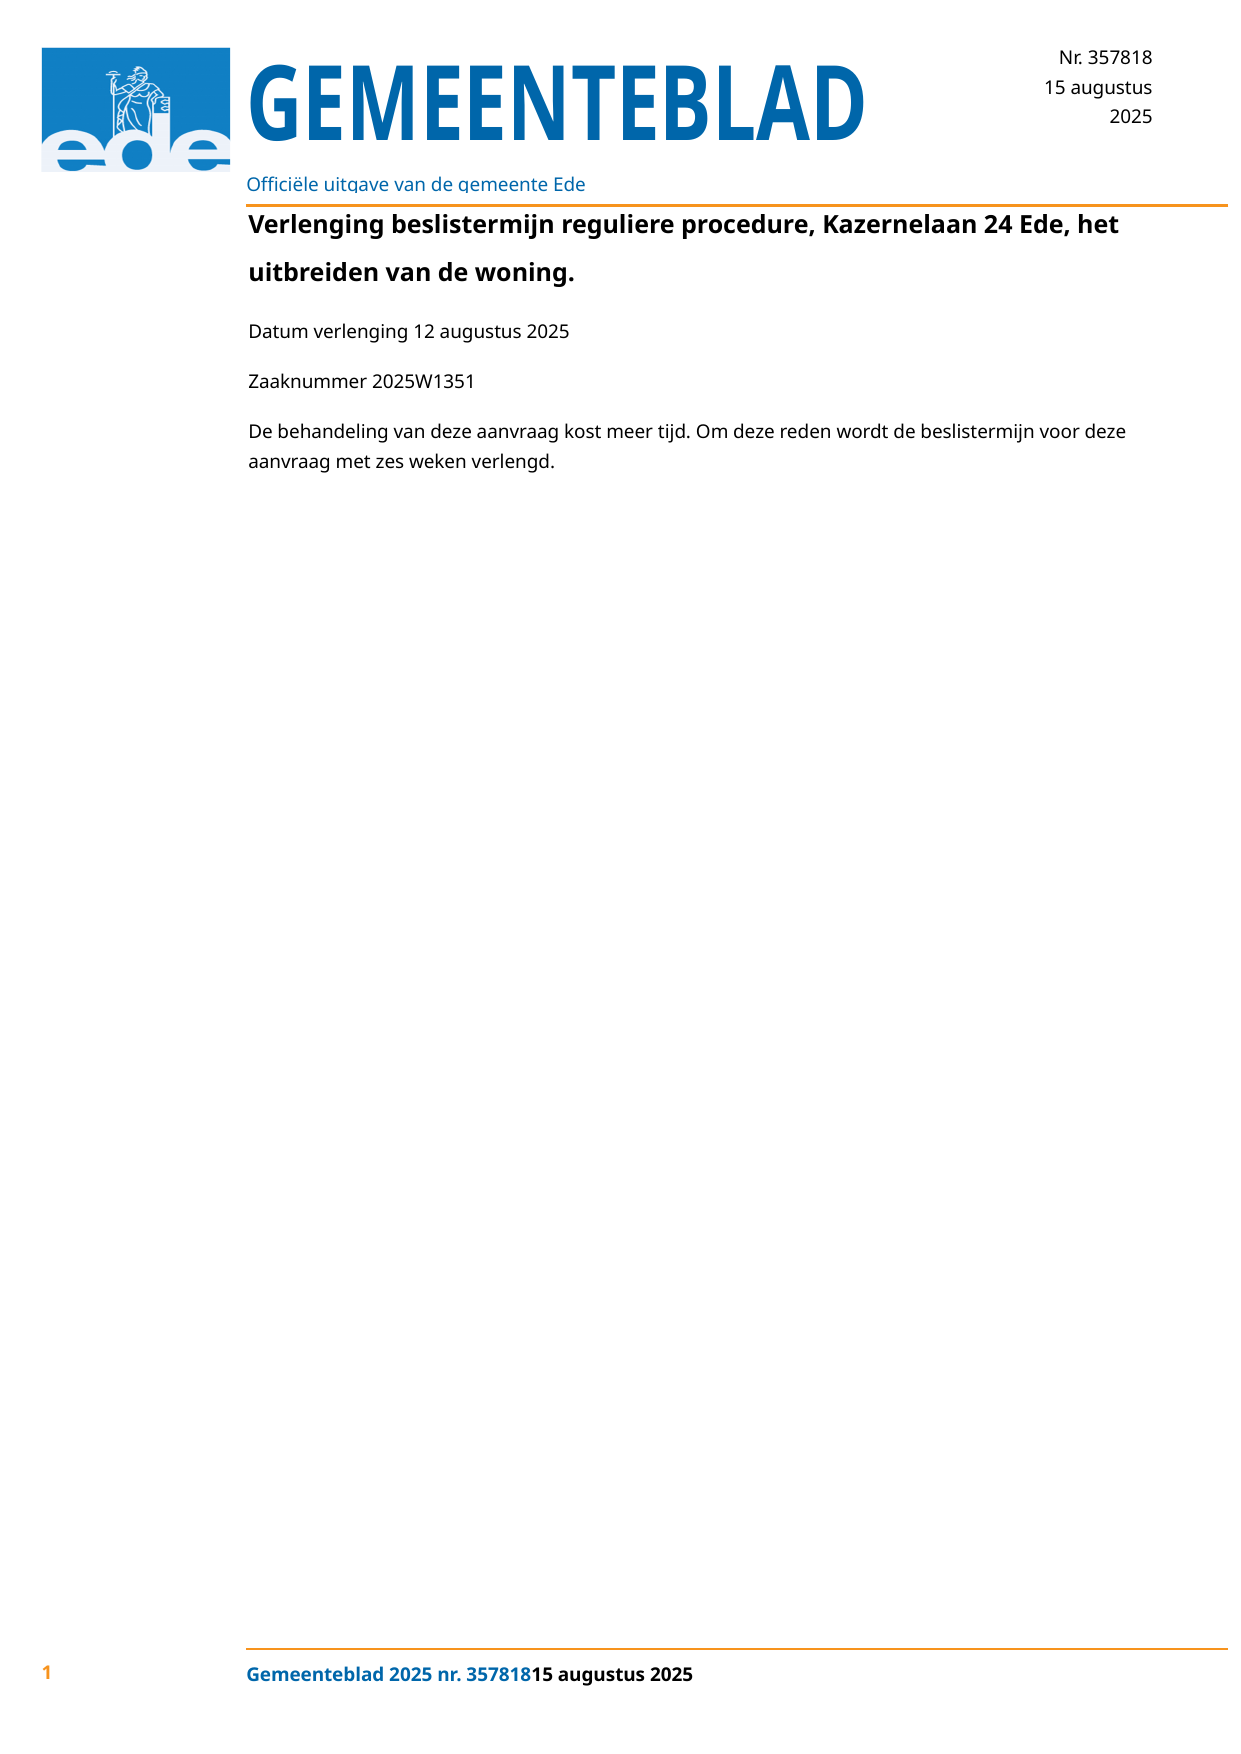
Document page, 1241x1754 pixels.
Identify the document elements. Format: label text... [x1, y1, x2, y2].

picture [41, 47, 231, 172]
text Datum verlenging 12 augustus 2025 [248, 318, 1152, 344]
text Verlenging beslistermijn reguliere procedure, Kazernelaan 24 Ede, het uitbreiden van de woning. [248, 207, 1152, 288]
text De behandeling van deze aanvraag kost meer tijd. Om deze reden wordt de beslistermijn voor deze aanvraag met zes weken verlengd. [248, 419, 1152, 474]
text Zaaknummer 2025W1351 [248, 368, 1152, 394]
